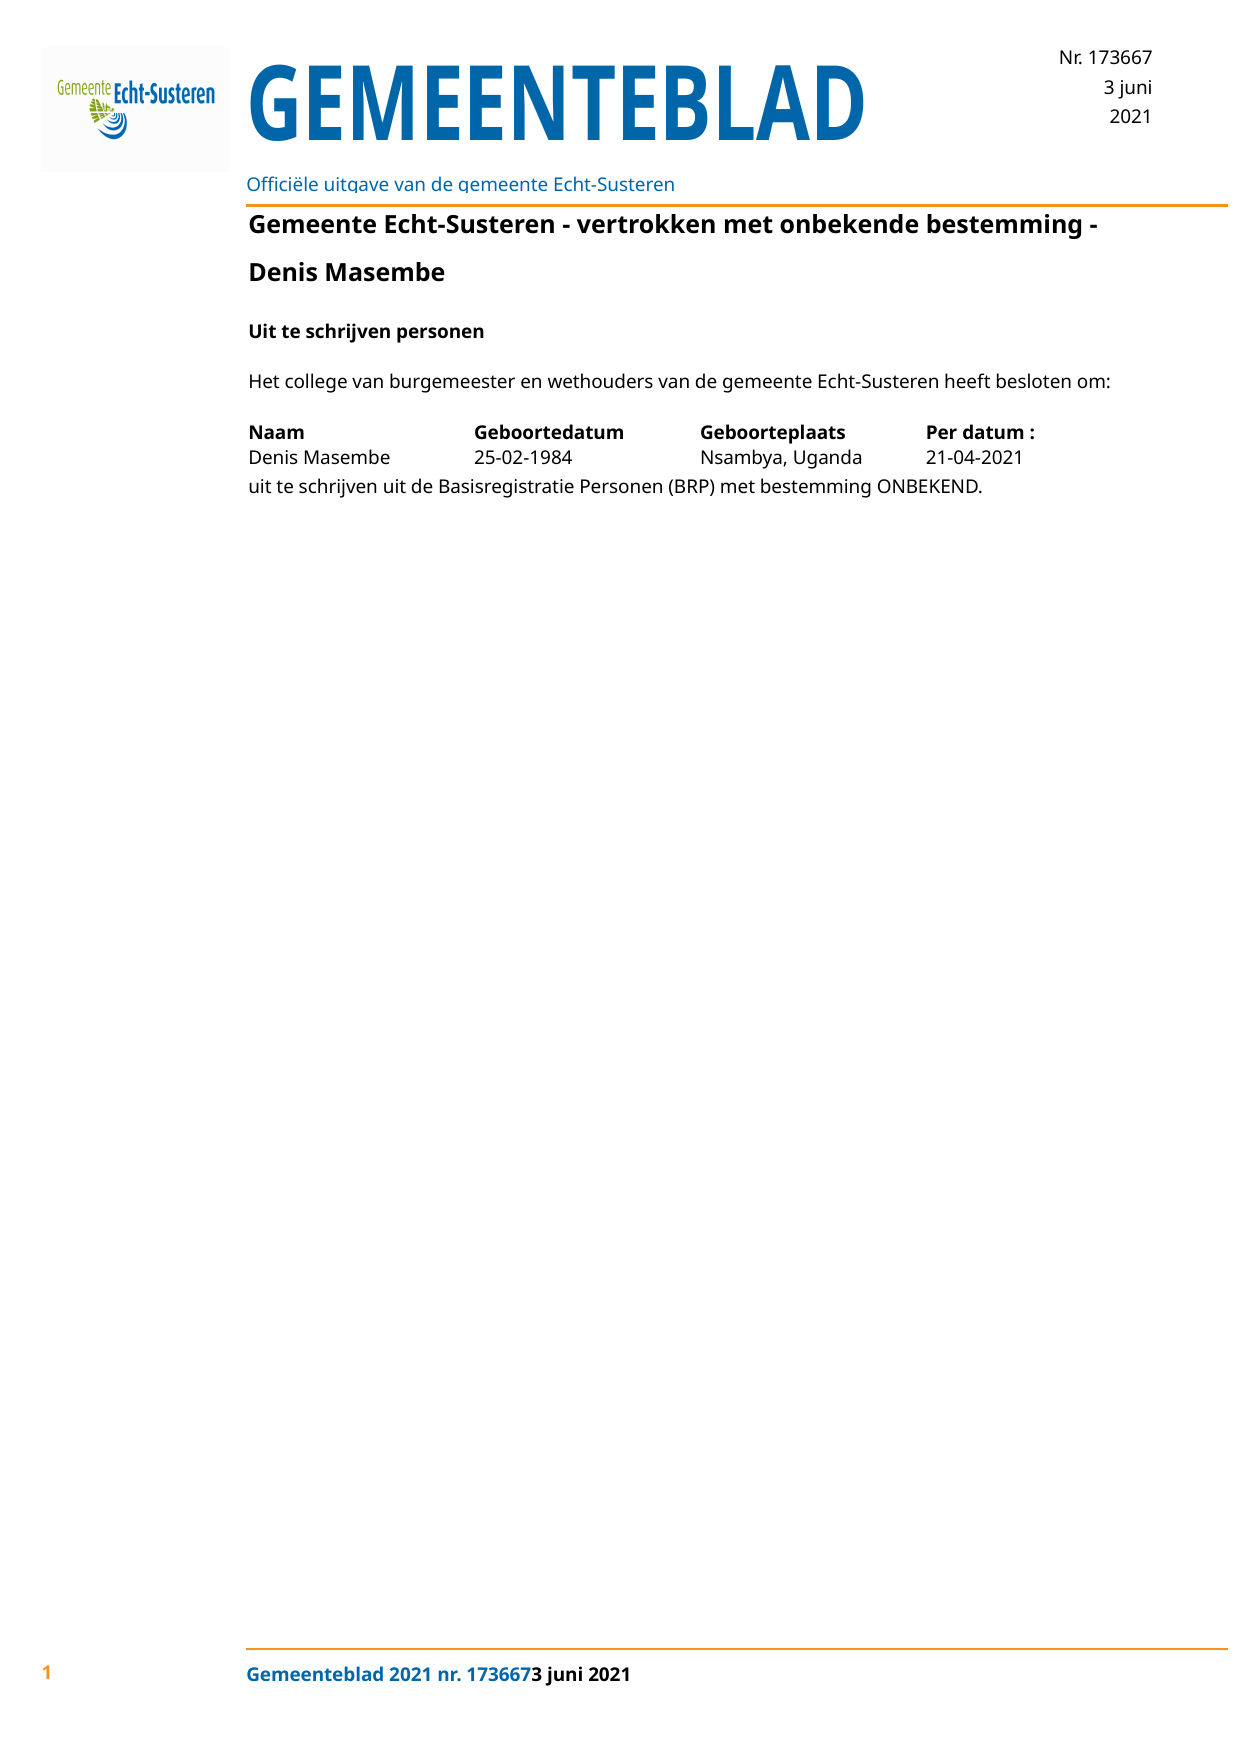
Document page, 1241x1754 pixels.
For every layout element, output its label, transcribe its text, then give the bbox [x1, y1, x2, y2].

table_header Geboorteplaats [700, 419, 926, 444]
table_header Naam [248, 419, 474, 444]
text Gemeente Echt-Susteren - vertrokken met onbekende bestemming - Denis Masembe [248, 207, 1152, 288]
text Uit te schrijven personen [248, 318, 1152, 344]
text Het college van burgemeester en wethouders van de gemeente Echt-Susteren heeft besloten om: [248, 368, 1152, 394]
table_cell 21-04-2021 [926, 445, 1152, 470]
table_cell 25-02-1984 [474, 445, 700, 470]
table_cell Nsambya, Uganda [700, 445, 926, 470]
table_header Geboortedatum [474, 419, 700, 444]
picture [41, 47, 231, 172]
table_header Per datum : [926, 419, 1152, 444]
text uit te schrijven uit de Basisregistratie Personen (BRP) met bestemming ONBEKEND. [248, 473, 1152, 499]
table_cell Denis Masembe [248, 445, 474, 470]
